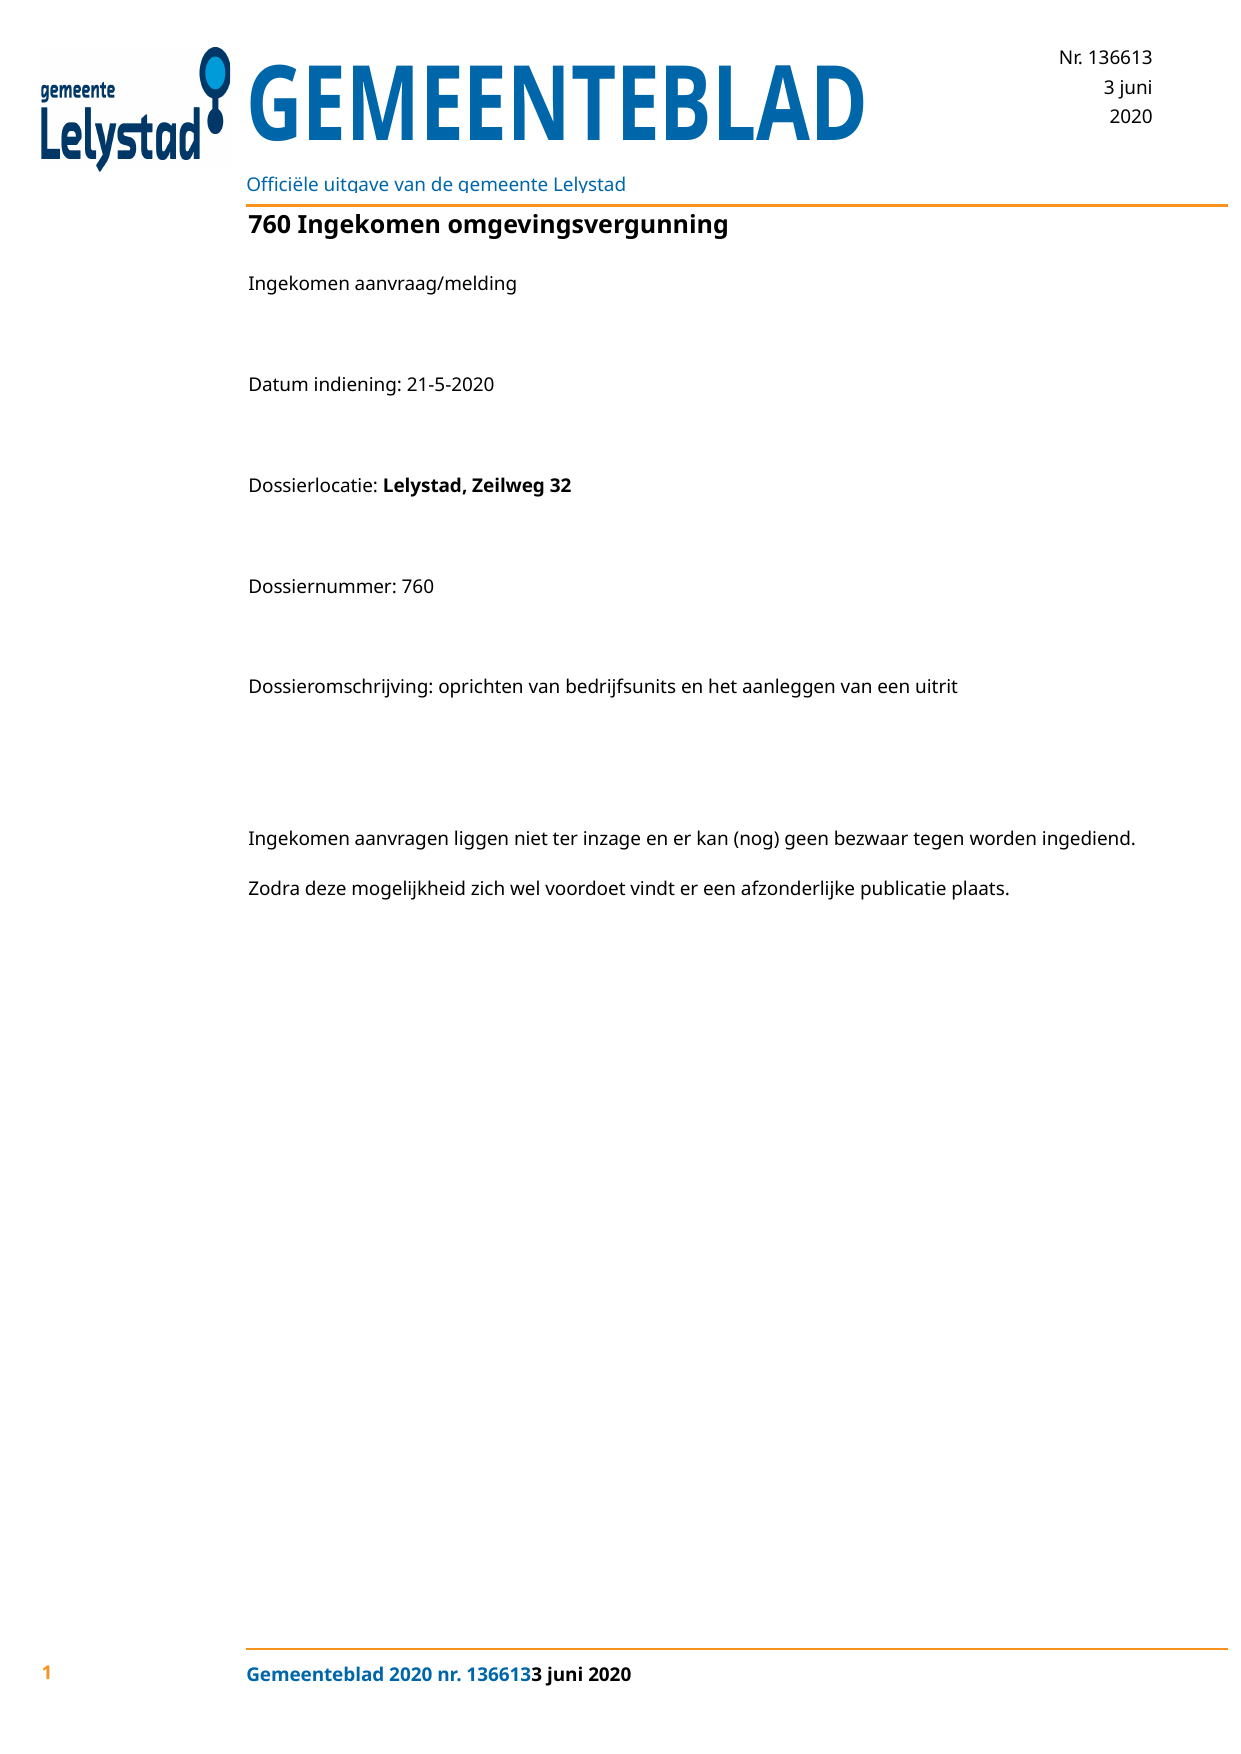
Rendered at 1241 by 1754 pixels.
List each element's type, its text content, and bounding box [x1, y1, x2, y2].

text Dossieromschrijving: oprichten van bedrijfsunits en het aanleggen van een uitrit [248, 674, 1152, 699]
picture [41, 47, 231, 172]
text Dossierlocatie: Lelystad, Zeilweg 32 [248, 472, 1152, 498]
text Dossiernummer: 760 [248, 573, 1152, 598]
text Ingekomen aanvraag/melding [248, 270, 1152, 296]
text Ingekomen aanvragen liggen niet ter inzage en er kan (nog) geen bezwaar tegen worden ingediend. [248, 825, 1152, 851]
text Zodra deze mogelijkheid zich wel voordoet vindt er een afzonderlijke publicatie plaats. [248, 875, 1152, 901]
text Datum indiening: 21-5-2020 [248, 371, 1152, 397]
text 760 Ingekomen omgevingsvergunning [248, 207, 1152, 241]
